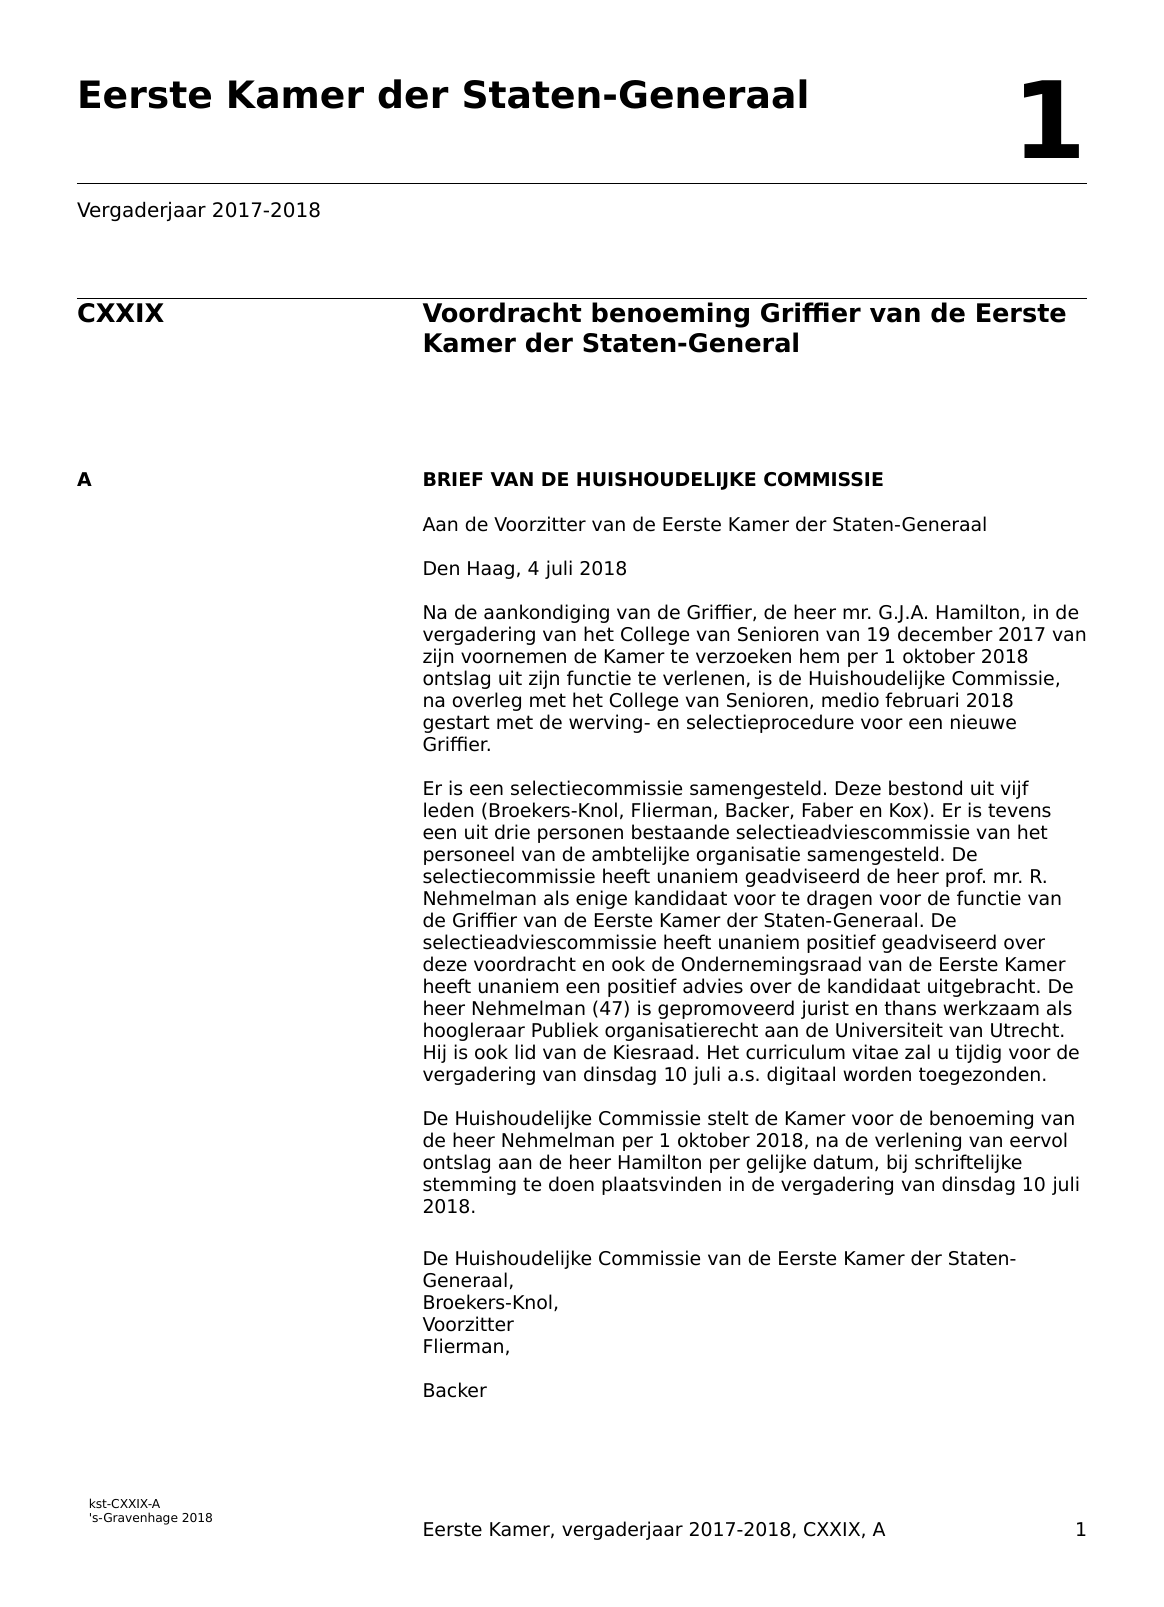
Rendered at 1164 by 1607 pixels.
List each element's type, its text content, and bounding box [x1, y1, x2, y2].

text 's-Gravenhage 2018 [88, 1511, 323, 1525]
text Den Haag, 4 juli 2018 [422, 558, 1087, 580]
text De Huishoudelijke Commissie van de Eerste Kamer der Staten-Generaal, Broekers-Knol, Voorzitter Flierman, Backer [422, 1248, 1087, 1402]
subtitle CXXIX Voordracht benoeming Griffier van de Eerste Kamer der Staten-General [77, 299, 1087, 358]
subtitle A BRIEF VAN DE HUISHOUDELIJKE COMMISSIE [77, 469, 1087, 491]
text Er is een selectiecommissie samengesteld. Deze bestond uit vijf leden (Broekers-Knol, Flierman, Backer, Faber en Kox). Er is tevens een uit drie personen bestaande selectieadviescommissie van het personeel van de ambtelijke organisatie samengesteld. De selectiecommissie heeft unaniem geadviseerd de heer prof. mr. R. Nehmelman als enige kandidaat voor te dragen voor de functie van de Griffier van de Eerste Kamer der Staten-Generaal. De selectieadviescommissie heeft unaniem positief geadviseerd over deze voordracht en ook de Ondernemingsraad van de Eerste Kamer heeft unaniem een positief advies over de kandidaat uitgebracht. De heer Nehmelman (47) is gepromoveerd jurist en thans werkzaam als hoogleraar Publiek organisatierecht aan de Universiteit van Utrecht. Hij is ook lid van de Kiesraad. Het curriculum vitae zal u tijdig voor de vergadering van dinsdag 10 juli a.s. digitaal worden toegezonden. [422, 778, 1087, 1086]
table_header 1 [886, 59, 1087, 183]
text De Huishoudelijke Commissie stelt de Kamer voor de benoeming van de heer Nehmelman per 1 oktober 2018, na de verlening van eervol ontslag aan de heer Hamilton per gelijke datum, bij schriftelijke stemming te doen plaatsvinden in de vergadering van dinsdag 10 juli 2018. [422, 1108, 1087, 1218]
text Aan de Voorzitter van de Eerste Kamer der Staten-Generaal [422, 513, 1087, 536]
text kst-CXXIX-A [88, 1497, 323, 1511]
text Na de aankondiging van de Griffier, de heer mr. G.J.A. Hamilton, in de vergadering van het College van Senioren van 19 december 2017 van zijn voornemen de Kamer te verzoeken hem per 1 oktober 2018 ontslag uit zijn functie te verlenen, is de Huishoudelijke Commissie, na overleg met het College van Senioren, medio februari 2018 gestart met de werving- en selectieprocedure voor een nieuwe Griffier. [422, 602, 1087, 756]
table_header Eerste Kamer der Staten-Generaal [77, 59, 886, 183]
table_cell Vergaderjaar 2017-2018 [77, 184, 1087, 298]
